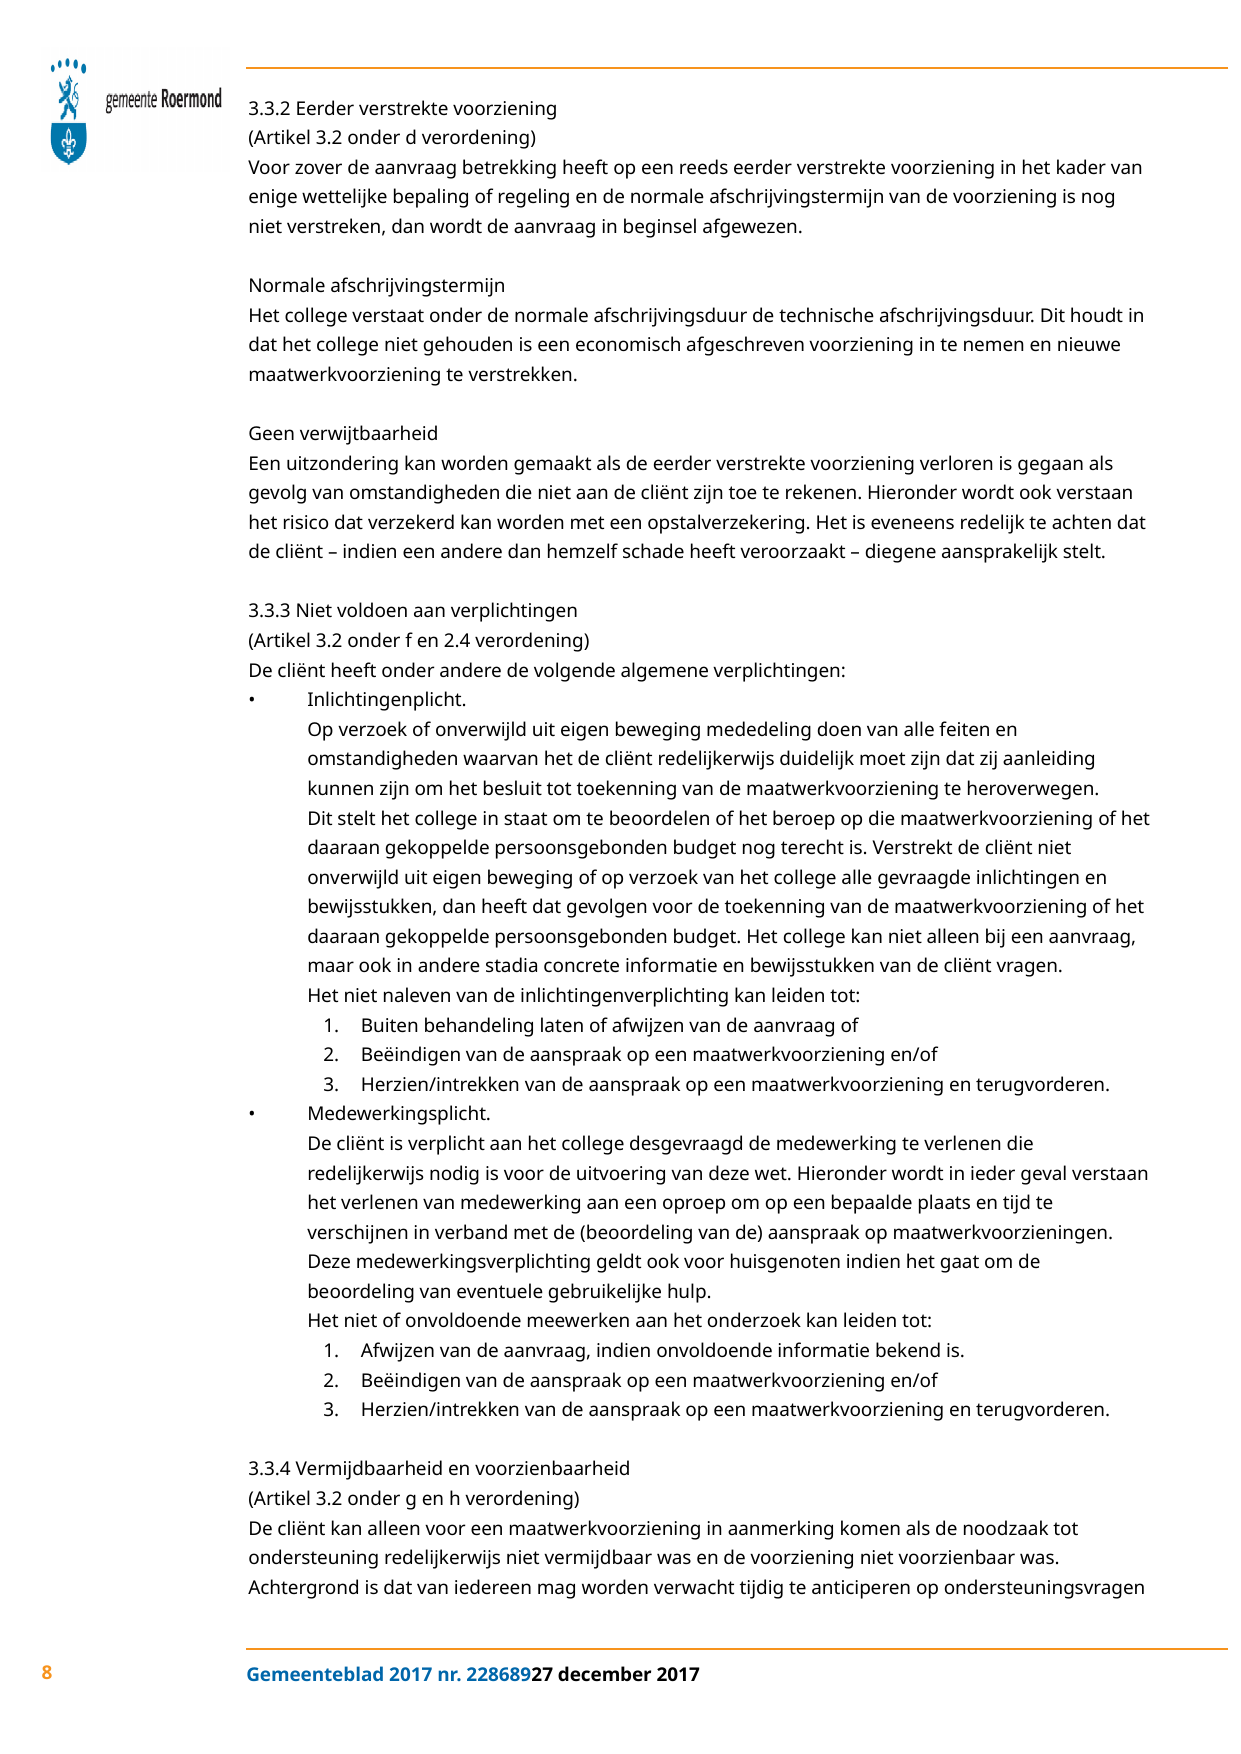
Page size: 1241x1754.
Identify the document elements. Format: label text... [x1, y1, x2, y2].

text De cliënt kan alleen voor een maatwerkvoorziening in aanmerking komen als de noodzaak tot ondersteuning redelijkerwijs niet vermijdbaar was en de voorziening niet voorzienbaar was. Achtergrond is dat van iedereen mag worden verwacht tijdig te anticiperen op ondersteuningsvragen [248, 1515, 1152, 1600]
list Het niet of onvoldoende meewerken aan het onderzoek kan leiden tot: [248, 1308, 1152, 1333]
list Herzien/intrekken van de aanspraak op een maatwerkvoorziening en terugvorderen. [323, 1396, 1152, 1422]
list Herzien/intrekken van de aanspraak op een maatwerkvoorziening en terugvorderen. [323, 1071, 1152, 1097]
text De cliënt heeft onder andere de volgende algemene verplichtingen: [248, 657, 1152, 683]
text 3.3.4 Vermijdbaarheid en voorzienbaarheid [248, 1456, 1152, 1481]
list Inlichtingenplicht. [248, 686, 1152, 712]
text Het college verstaat onder de normale afschrijvingsduur de technische afschrijvingsduur. Dit houdt in dat het college niet gehouden is een economisch afgeschreven voorziening in te nemen en nieuwe maatwerkvoorziening te verstrekken. [248, 302, 1152, 387]
picture [41, 47, 231, 172]
list Buiten behandeling laten of afwijzen van de aanvraag of [323, 1012, 1152, 1038]
list De cliënt is verplicht aan het college desgevraagd de medewerking te verlenen die redelijkerwijs nodig is voor de uitvoering van deze wet. Hieronder wordt in ieder geval verstaan het verlenen van medewerking aan een oproep om op een bepaalde plaats en tijd te verschijnen in verband met de (beoordeling van de) aanspraak op maatwerkvoorzieningen. Deze medewerkingsverplichting geldt ook voor huisgenoten indien het gaat om de beoordeling van eventuele gebruikelijke hulp. [248, 1130, 1152, 1304]
text Geen verwijtbaarheid [248, 420, 1152, 446]
text Normale afschrijvingstermijn [248, 272, 1152, 298]
list Beëindigen van de aanspraak op een maatwerkvoorziening en/of [323, 1367, 1152, 1393]
list Het niet naleven van de inlichtingenverplichting kan leiden tot: [248, 982, 1152, 1008]
list Beëindigen van de aanspraak op een maatwerkvoorziening en/of [323, 1041, 1152, 1067]
text 3.3.2 Eerder verstrekte voorziening [248, 95, 1152, 121]
text (Artikel 3.2 onder g en h verordening) [248, 1485, 1152, 1511]
list Afwijzen van de aanvraag, indien onvoldoende informatie bekend is. [323, 1337, 1152, 1363]
text Voor zover de aanvraag betrekking heeft op een reeds eerder verstrekte voorziening in het kader van enige wettelijke bepaling of regeling en de normale afschrijvingstermijn van de voorziening is nog niet verstreken, dan wordt de aanvraag in beginsel afgewezen. [248, 154, 1152, 239]
list Op verzoek of onverwijld uit eigen beweging mededeling doen van alle feiten en omstandigheden waarvan het de cliënt redelijkerwijs duidelijk moet zijn dat zij aanleiding kunnen zijn om het besluit tot toekenning van de maatwerkvoorziening te heroverwegen. [248, 716, 1152, 801]
list Dit stelt het college in staat om te beoordelen of het beroep op die maatwerkvoorziening of het daaraan gekoppelde persoonsgebonden budget nog terecht is. Verstrekt de cliënt niet onverwijld uit eigen beweging of op verzoek van het college alle gevraagde inlichtingen en bewijsstukken, dan heeft dat gevolgen voor de toekenning van de maatwerkvoorziening of het daaraan gekoppelde persoonsgebonden budget. Het college kan niet alleen bij een aanvraag, maar ook in andere stadia concrete informatie en bewijsstukken van de cliënt vragen. [248, 805, 1152, 978]
text (Artikel 3.2 onder f en 2.4 verordening) [248, 627, 1152, 653]
text (Artikel 3.2 onder d verordening) [248, 124, 1152, 150]
list Medewerkingsplicht. [248, 1101, 1152, 1126]
text 3.3.3 Niet voldoen aan verplichtingen [248, 598, 1152, 623]
text Een uitzondering kan worden gemaakt als de eerder verstrekte voorziening verloren is gegaan als gevolg van omstandigheden die niet aan de cliënt zijn toe te rekenen. Hieronder wordt ook verstaan het risico dat verzekerd kan worden met een opstalverzekering. Het is eveneens redelijk te achten dat de cliënt – indien een andere dan hemzelf schade heeft veroorzaakt – diegene aansprakelijk stelt. [248, 450, 1152, 564]
